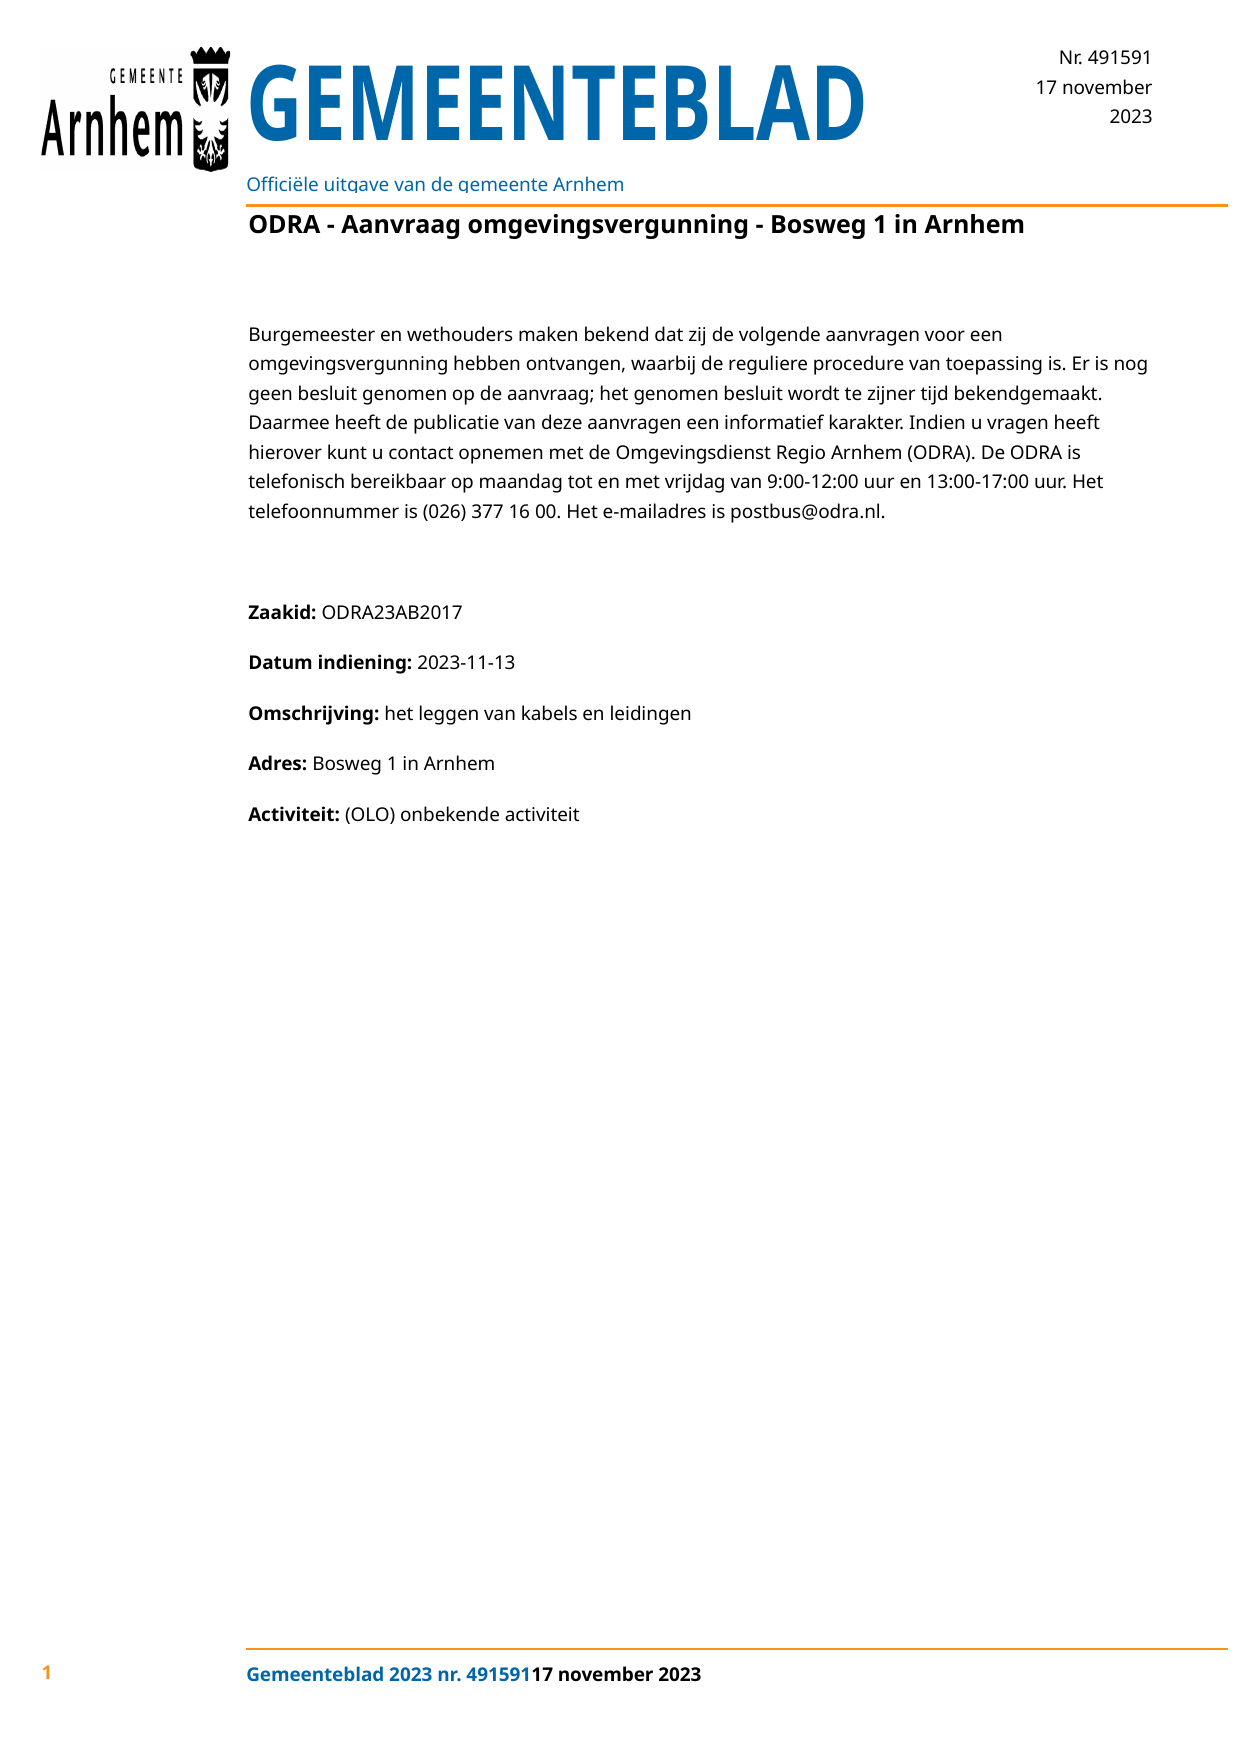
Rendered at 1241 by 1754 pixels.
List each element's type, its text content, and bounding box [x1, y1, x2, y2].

text Activiteit: (OLO) onbekende activiteit [248, 801, 1152, 826]
text Zaakid: ODRA23AB2017 [248, 599, 1152, 625]
text Burgemeester en wethouders maken bekend dat zij de volgende aanvragen voor een omgevingsvergunning hebben ontvangen, waarbij de reguliere procedure van toepassing is. Er is nog geen besluit genomen op de aanvraag; het genomen besluit wordt te zijner tijd bekendgemaakt. Daarmee heeft de publicatie van deze aanvragen een informatief karakter. Indien u vragen heeft hierover kunt u contact opnemen met de Omgevingsdienst Regio Arnhem (ODRA). De ODRA is telefonisch bereikbaar op maandag tot en met vrijdag van 9:00-12:00 uur en 13:00-17:00 uur. Het telefoonnummer is (026) 377 16 00. Het e-mailadres is postbus@odra.nl. [248, 321, 1152, 524]
text Datum indiening: 2023-11-13 [248, 649, 1152, 675]
text Omschrijving: het leggen van kabels en leidingen [248, 700, 1152, 726]
picture [41, 47, 231, 172]
text Adres: Bosweg 1 in Arnhem [248, 750, 1152, 776]
text ODRA - Aanvraag omgevingsvergunning - Bosweg 1 in Arnhem [248, 207, 1152, 241]
